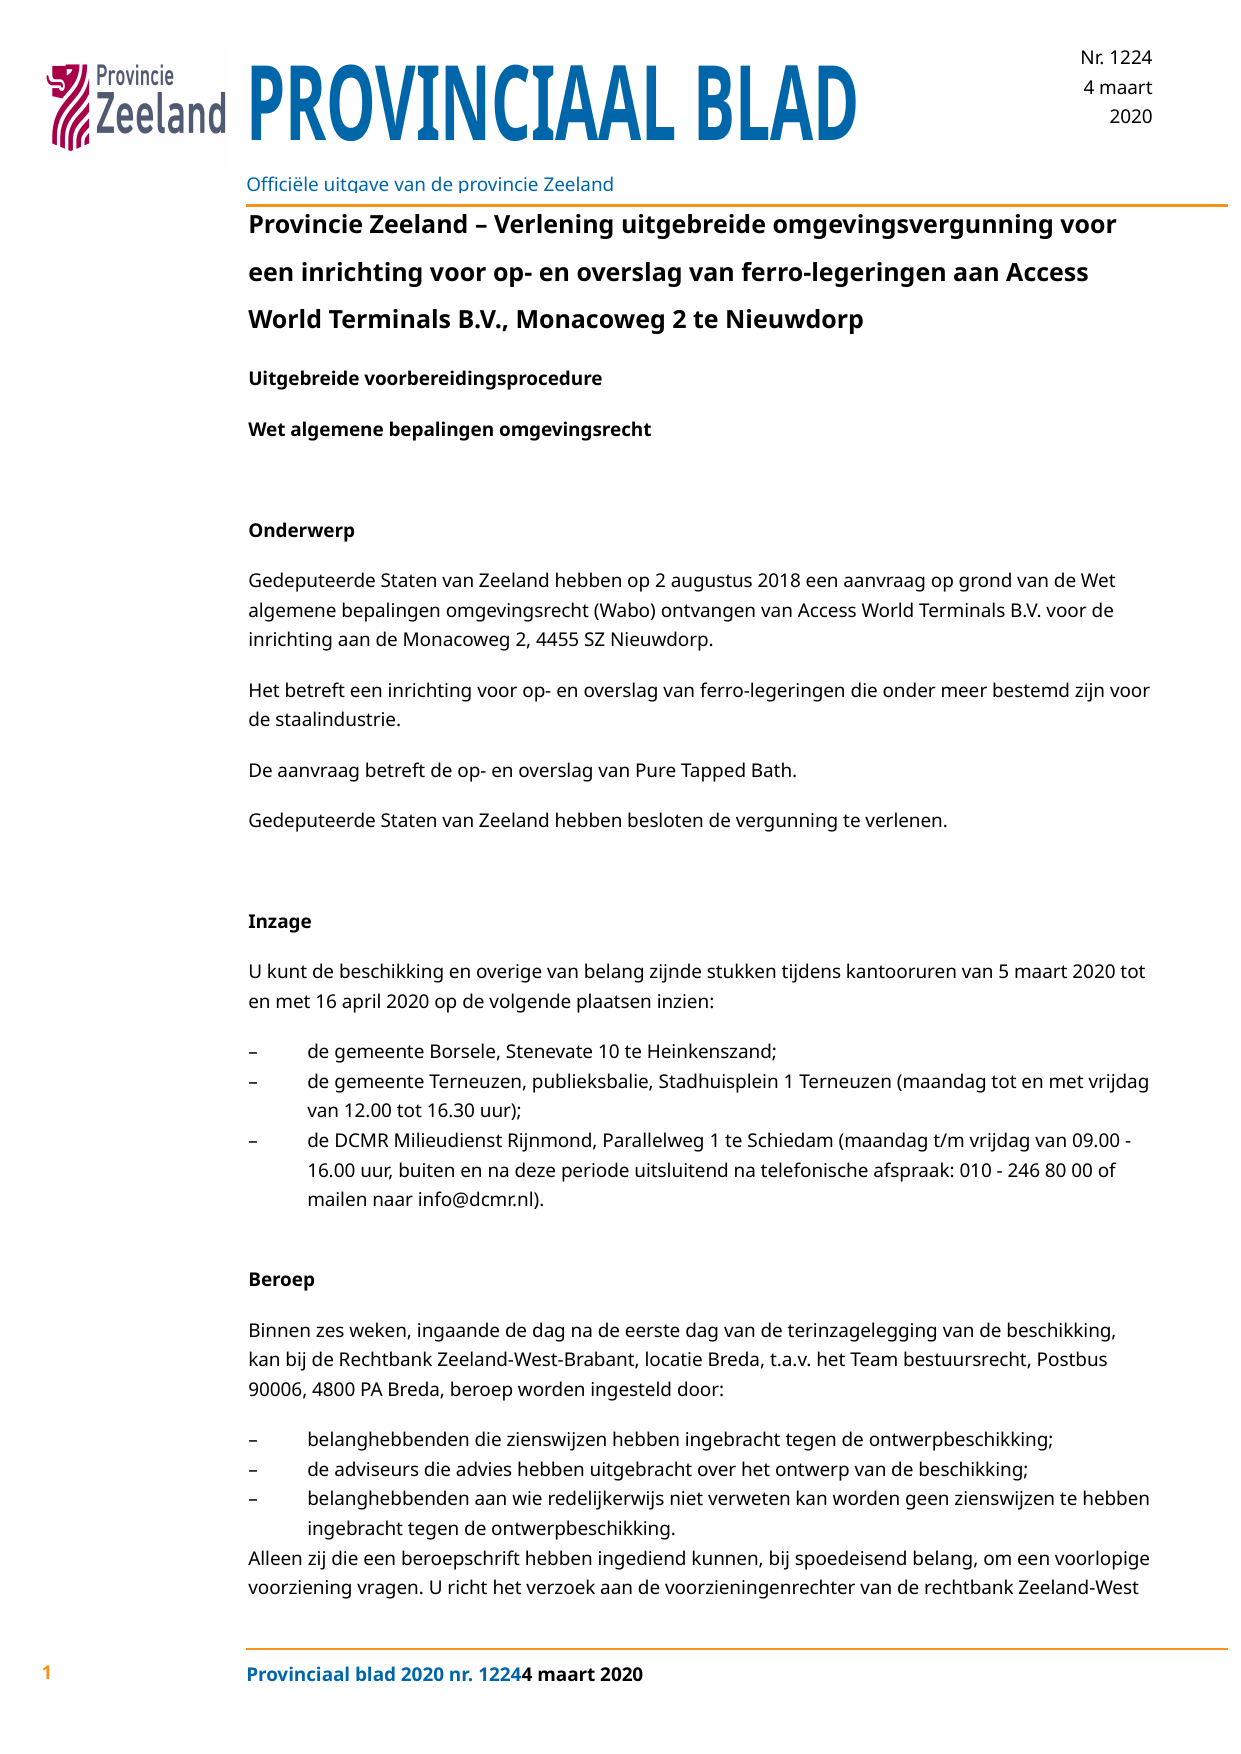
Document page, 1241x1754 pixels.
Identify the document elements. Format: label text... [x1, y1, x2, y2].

text Onderwerp [248, 517, 1152, 542]
text Gedeputeerde Staten van Zeeland hebben besloten de vergunning te verlenen. [248, 807, 1152, 833]
list belanghebbenden die zienswijzen hebben ingebracht tegen de ontwerpbeschikking; [248, 1426, 1152, 1452]
list belanghebbenden aan wie redelijkerwijs niet verweten kan worden geen zienswijzen te hebben ingebracht tegen de ontwerpbeschikking. [248, 1486, 1152, 1541]
list de gemeente Borsele, Stenevate 10 te Heinkenszand; [248, 1038, 1152, 1064]
text Beroep [248, 1266, 1152, 1292]
text Inzage [248, 908, 1152, 934]
text Gedeputeerde Staten van Zeeland hebben op 2 augustus 2018 een aanvraag op grond van de Wet algemene bepalingen omgevingsrecht (Wabo) ontvangen van Access World Terminals B.V. voor de inrichting aan de Monacoweg 2, 4455 SZ Nieuwdorp. [248, 567, 1152, 652]
text Provincie Zeeland – Verlening uitgebreide omgevingsvergunning voor een inrichting voor op- en overslag van ferro-legeringen aan Access World Terminals B.V., Monacoweg 2 te Nieuwdorp [248, 207, 1152, 336]
text De aanvraag betreft de op- en overslag van Pure Tapped Bath. [248, 757, 1152, 782]
text Uitgebreide voorbereidingsprocedure [248, 366, 1152, 391]
text Alleen zij die een beroepschrift hebben ingediend kunnen, bij spoedeisend belang, om een voorlopige voorziening vragen. U richt het verzoek aan de voorzieningenrechter van de rechtbank Zeeland-West [248, 1545, 1152, 1600]
text Het betreft een inrichting voor op- en overslag van ferro-legeringen die onder meer bestemd zijn voor de staalindustrie. [248, 677, 1152, 732]
list de adviseurs die advies hebben uitgebracht over het ontwerp van de beschikking; [248, 1456, 1152, 1482]
list de gemeente Terneuzen, publieksbalie, Stadhuisplein 1 Terneuzen (maandag tot en met vrijdag van 12.00 tot 16.30 uur); [248, 1068, 1152, 1123]
text Wet algemene bepalingen omgevingsrecht [248, 416, 1152, 442]
list de DCMR Milieudienst Rijnmond, Parallelweg 1 te Schiedam (maandag t/m vrijdag van 09.00 - 16.00 uur, buiten en na deze periode uitsluitend na telefonische afspraak: 010 - 246 80 00 of mailen naar info@dcmr.nl). [248, 1127, 1152, 1212]
text Binnen zes weken, ingaande de dag na de eerste dag van de terinzagelegging van de beschikking, kan bij de Rechtbank Zeeland-West-Brabant, locatie Breda, t.a.v. het Team bestuursrecht, Postbus 90006, 4800 PA Breda, beroep worden ingesteld door: [248, 1317, 1152, 1402]
picture [41, 47, 231, 172]
text U kunt de beschikking en overige van belang zijnde stukken tijdens kantooruren van 5 maart 2020 tot en met 16 april 2020 op de volgende plaatsen inzien: [248, 958, 1152, 1014]
